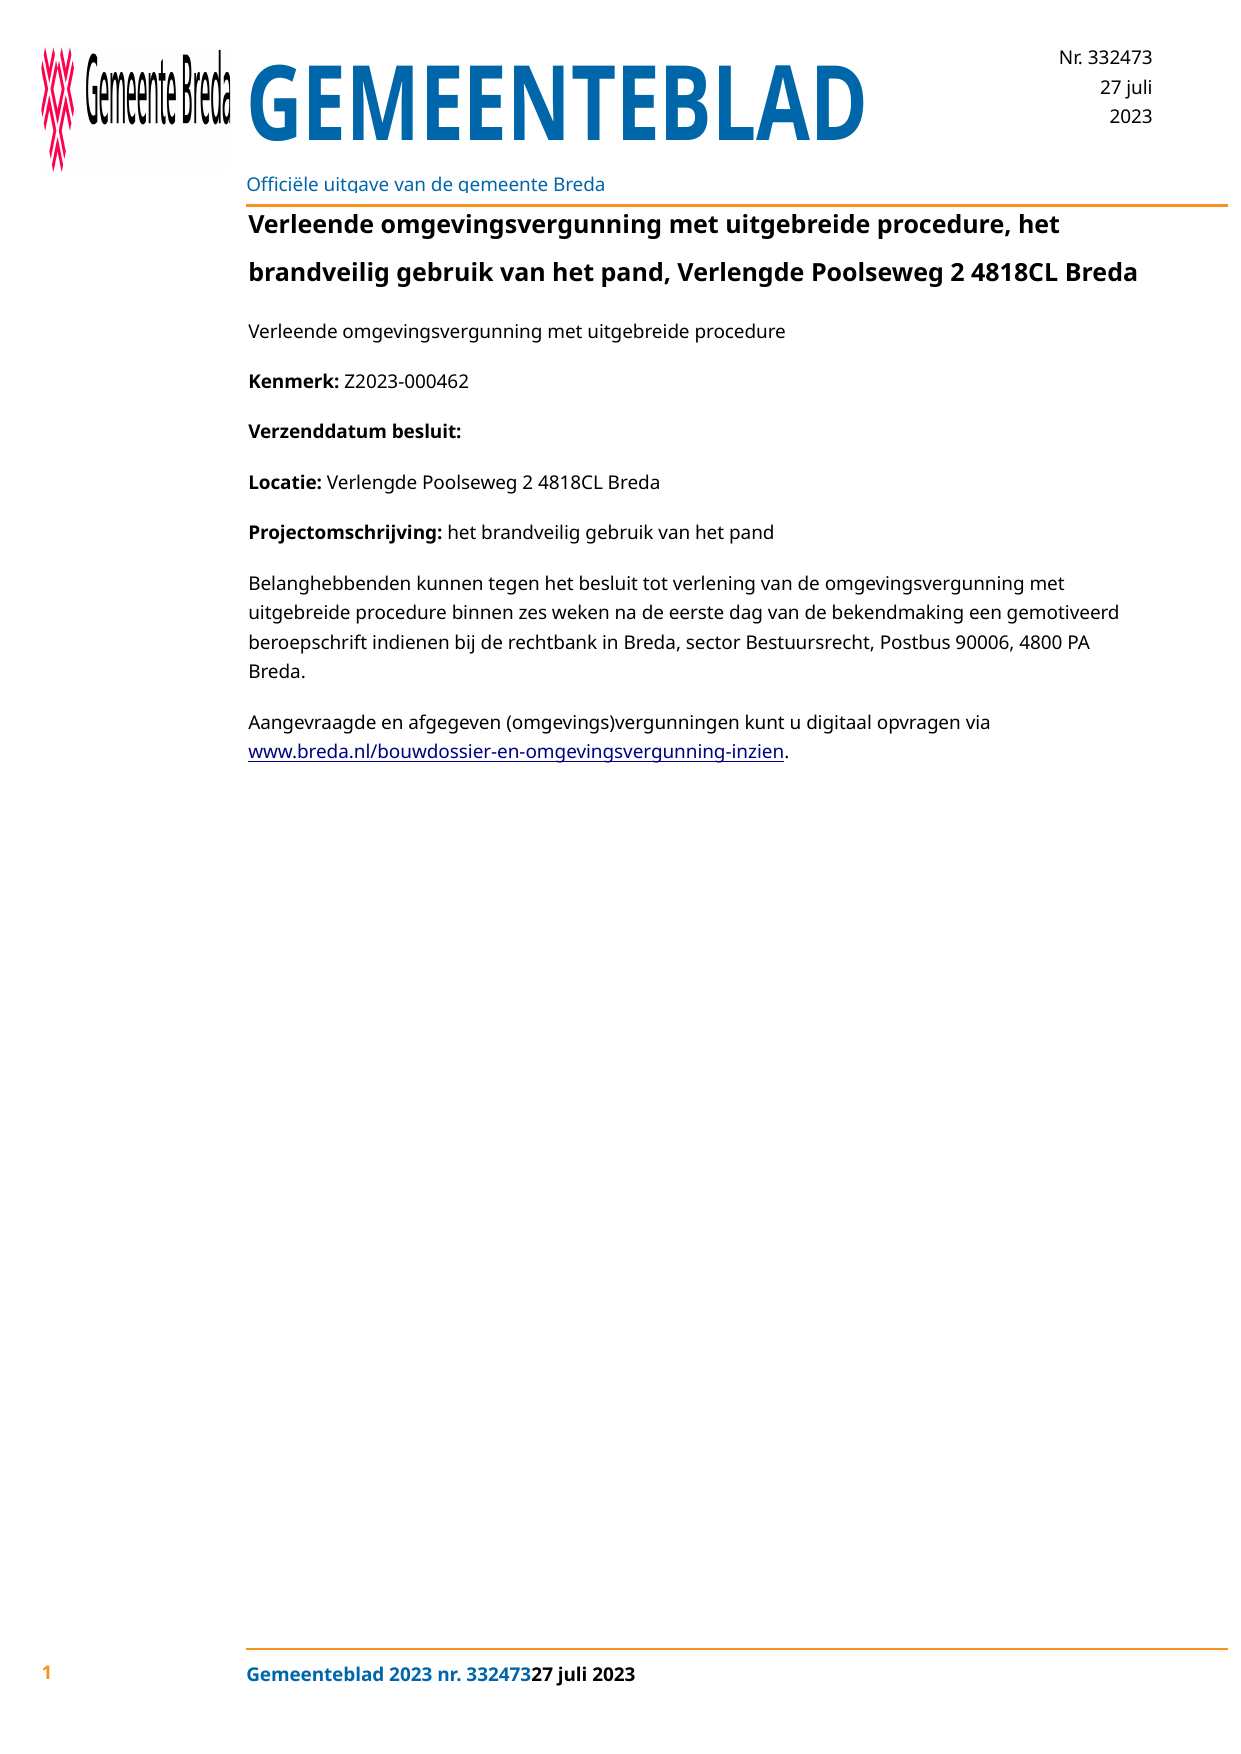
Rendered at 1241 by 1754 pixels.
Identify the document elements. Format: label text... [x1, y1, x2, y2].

text Belanghebbenden kunnen tegen het besluit tot verlening van de omgevingsvergunning met uitgebreide procedure binnen zes weken na de eerste dag van de bekendmaking een gemotiveerd beroepschrift indienen bij de rechtbank in Breda, sector Bestuursrecht, Postbus 90006, 4800 PA Breda. [248, 570, 1152, 684]
picture [41, 47, 231, 172]
text Locatie: Verlengde Poolseweg 2 4818CL Breda [248, 469, 1152, 495]
text Aangevraagde en afgegeven (omgevings)vergunningen kunt u digitaal opvragen via www.breda.nl/bouwdossier-en-omgevingsvergunning-inzien. [248, 709, 1152, 764]
text Kenmerk: Z2023-000462 [248, 368, 1152, 394]
text Verleende omgevingsvergunning met uitgebreide procedure [248, 318, 1152, 344]
text Verleende omgevingsvergunning met uitgebreide procedure, het brandveilig gebruik van het pand, Verlengde Poolseweg 2 4818CL Breda [248, 207, 1152, 288]
text Verzenddatum besluit: [248, 419, 1152, 444]
text Projectomschrijving: het brandveilig gebruik van het pand [248, 519, 1152, 545]
